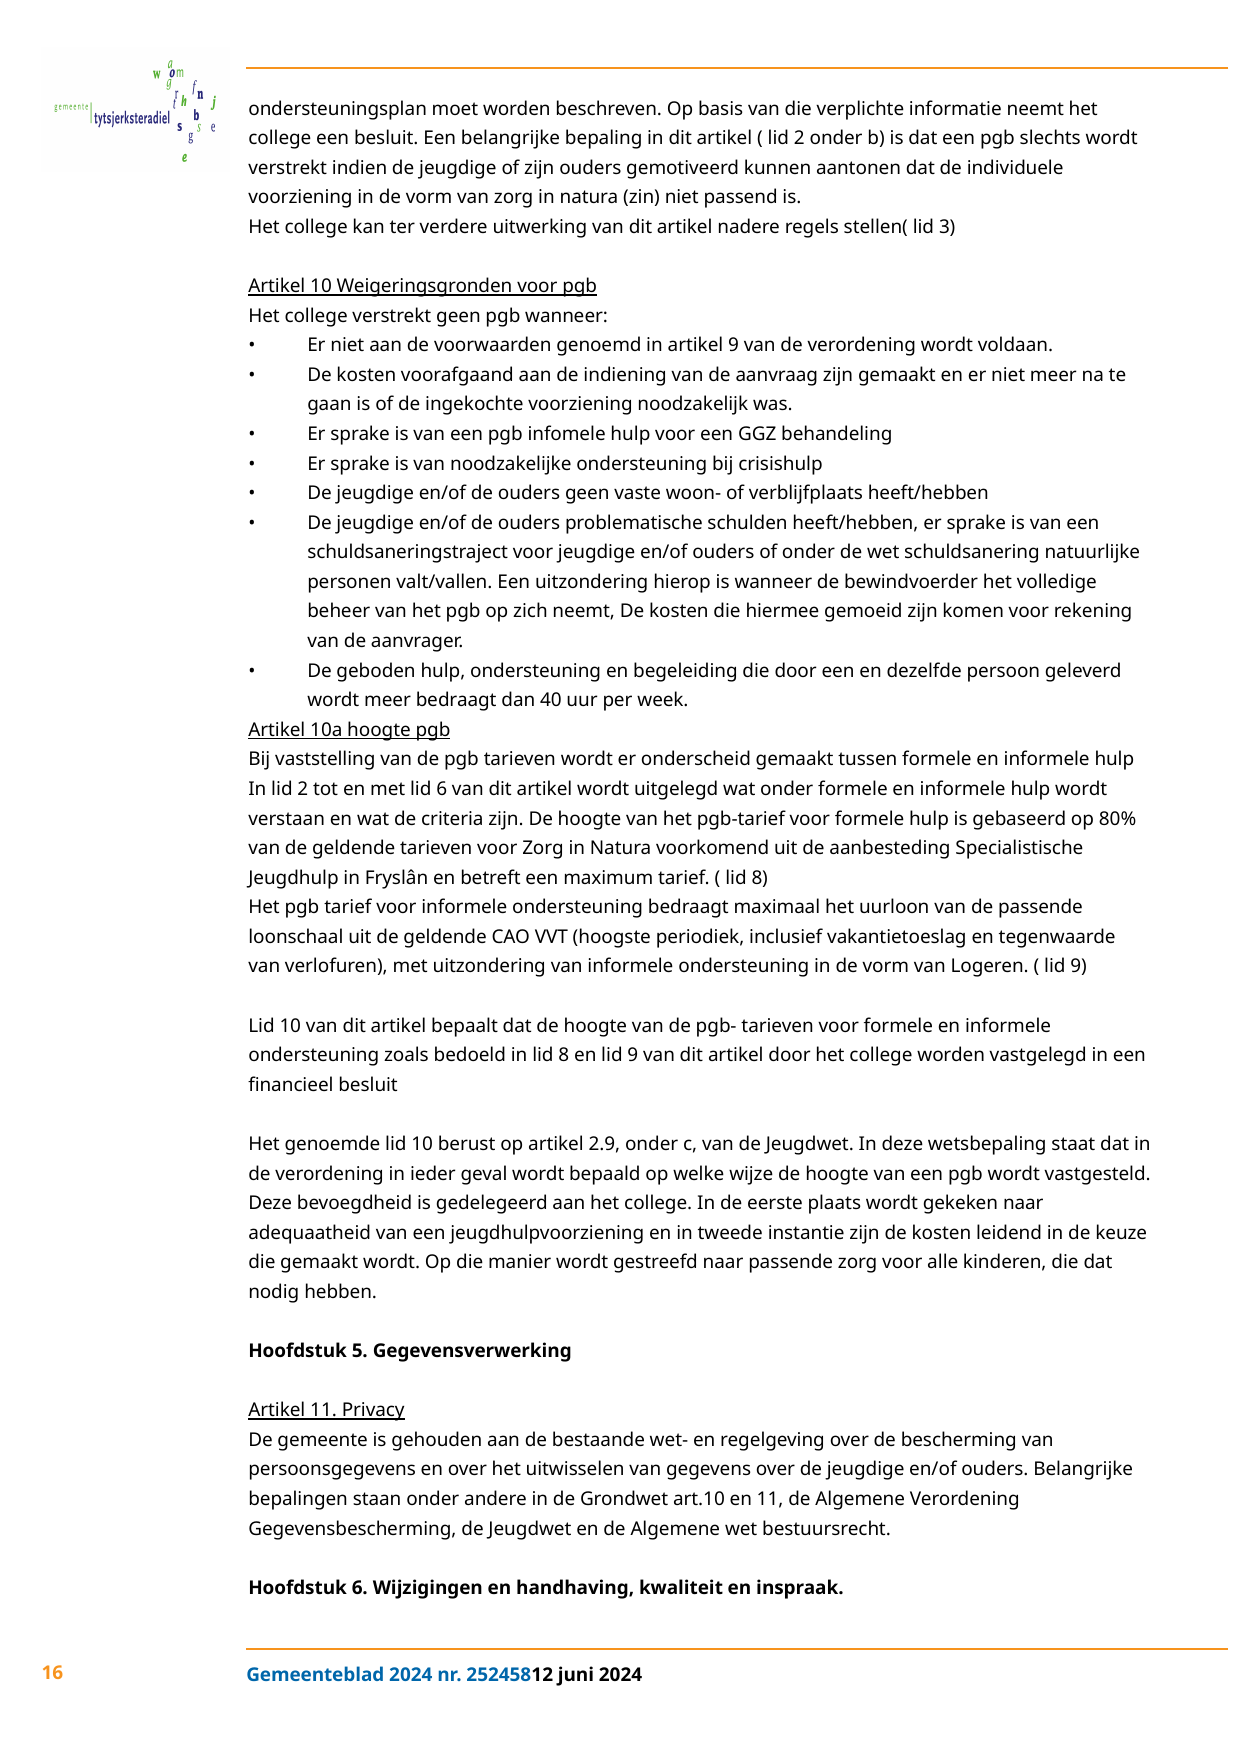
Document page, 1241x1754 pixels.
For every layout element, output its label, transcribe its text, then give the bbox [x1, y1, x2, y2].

picture [41, 47, 231, 172]
text Hoofdstuk 5. Gegevensverwerking [248, 1337, 1152, 1363]
list Er sprake is van noodzakelijke ondersteuning bij crisishulp [248, 450, 1152, 476]
text Bij vaststelling van de pgb tarieven wordt er onderscheid gemaakt tussen formele en informele hulp [248, 746, 1152, 771]
text Hoofdstuk 6. Wijzigingen en handhaving, kwaliteit en inspraak. [248, 1574, 1152, 1600]
list De kosten voorafgaand aan de indiening van de aanvraag zijn gemaakt en er niet meer na te gaan is of de ingekochte voorziening noodzakelijk was. [248, 361, 1152, 416]
text De gemeente is gehouden aan de bestaande wet- en regelgeving over de bescherming van persoonsgegevens en over het uitwisselen van gegevens over de jeugdige en/of ouders. Belangrijke bepalingen staan onder andere in de Grondwet art.10 en 11, de Algemene Verordening Gegevensbescherming, de Jeugdwet en de Algemene wet bestuursrecht. [248, 1426, 1152, 1541]
list Er niet aan de voorwaarden genoemd in artikel 9 van de verordening wordt voldaan. [248, 331, 1152, 357]
text Het college verstrekt geen pgb wanneer: [248, 302, 1152, 328]
text Lid 10 van dit artikel bepaalt dat de hoogte van de pgb- tarieven voor formele en informele ondersteuning zoals bedoeld in lid 8 en lid 9 van dit artikel door het college worden vastgelegd in een financieel besluit [248, 1012, 1152, 1097]
list De jeugdige en/of de ouders problematische schulden heeft/hebben, er sprake is van een schuldsaneringstraject voor jeugdige en/of ouders of onder de wet schuldsanering natuurlijke personen valt/vallen. Een uitzondering hierop is wanneer de bewindvoerder het volledige beheer van het pgb op zich neemt, De kosten die hiermee gemoeid zijn komen voor rekening van de aanvrager. [248, 509, 1152, 653]
list Er sprake is van een pgb infomele hulp voor een GGZ behandeling [248, 420, 1152, 446]
text Artikel 11. Privacy [248, 1396, 1152, 1422]
text Artikel 10a hoogte pgb [248, 716, 1152, 742]
text Artikel 10 Weigeringsgronden voor pgb [248, 272, 1152, 298]
text Het genoemde lid 10 berust op artikel 2.9, onder c, van de Jeugdwet. In deze wetsbepaling staat dat in de verordening in ieder geval wordt bepaald op welke wijze de hoogte van een pgb wordt vastgesteld. Deze bevoegdheid is gedelegeerd aan het college. In de eerste plaats wordt gekeken naar adequaatheid van een jeugdhulpvoorziening en in tweede instantie zijn de kosten leidend in de keuze die gemaakt wordt. Op die manier wordt gestreefd naar passende zorg voor alle kinderen, die dat nodig hebben. [248, 1130, 1152, 1304]
text Het pgb tarief voor informele ondersteuning bedraagt maximaal het uurloon van de passende loonschaal uit de geldende CAO VVT (hoogste periodiek, inclusief vakantietoeslag en tegenwaarde van verlofuren), met uitzondering van informele ondersteuning in de vorm van Logeren. ( lid 9) [248, 893, 1152, 978]
text Het college kan ter verdere uitwerking van dit artikel nadere regels stellen( lid 3) [248, 213, 1152, 239]
list De jeugdige en/of de ouders geen vaste woon- of verblijfplaats heeft/hebben [248, 479, 1152, 505]
text ondersteuningsplan moet worden beschreven. Op basis van die verplichte informatie neemt het college een besluit. Een belangrijke bepaling in dit artikel ( lid 2 onder b) is dat een pgb slechts wordt verstrekt indien de jeugdige of zijn ouders gemotiveerd kunnen aantonen dat de individuele voorziening in de vorm van zorg in natura (zin) niet passend is. [248, 95, 1152, 209]
list De geboden hulp, ondersteuning en begeleiding die door een en dezelfde persoon geleverd wordt meer bedraagt dan 40 uur per week. [248, 657, 1152, 712]
text In lid 2 tot en met lid 6 van dit artikel wordt uitgelegd wat onder formele en informele hulp wordt verstaan en wat de criteria zijn. De hoogte van het pgb-tarief voor formele hulp is gebaseerd op 80% van de geldende tarieven voor Zorg in Natura voorkomend uit de aanbesteding Specialistische Jeugdhulp in Fryslân en betreft een maximum tarief. ( lid 8) [248, 775, 1152, 890]
